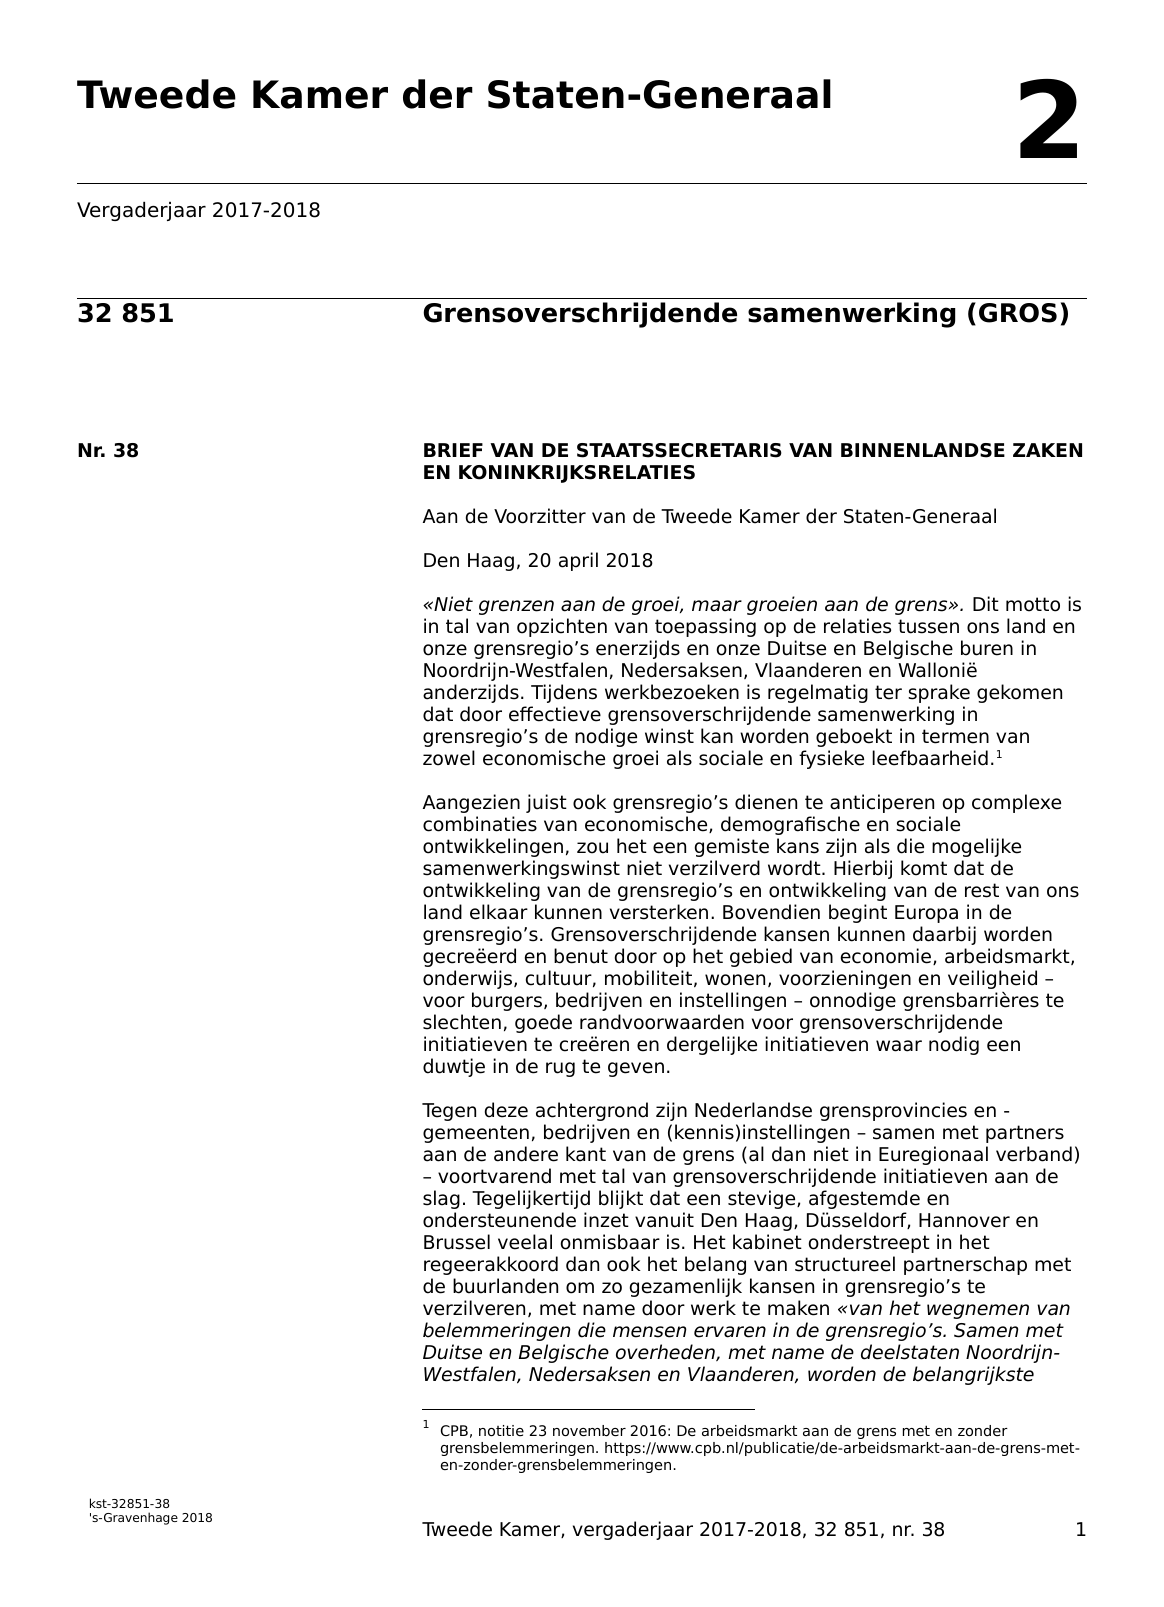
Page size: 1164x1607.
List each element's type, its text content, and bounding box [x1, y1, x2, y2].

table_header 2 [886, 59, 1087, 183]
table_header Tweede Kamer der Staten-Generaal [77, 59, 886, 183]
text Tegen deze achtergrond zijn Nederlandse grensprovincies en -gemeenten, bedrijven en (kennis)instellingen – samen met partners aan de andere kant van de grens (al dan niet in Euregionaal verband) – voortvarend met tal van grensoverschrijdende initiatieven aan de slag. Tegelijkertijd blijkt dat een stevige, afgestemde en ondersteunende inzet vanuit Den Haag, Düsseldorf, Hannover en Brussel veelal onmisbaar is. Het kabinet onderstreept in het regeerakkoord dan ook het belang van structureel partnerschap met de buurlanden om zo gezamenlijk kansen in grensregio’s te verzilveren, met name door werk te maken «van het wegnemen van belemmeringen die mensen ervaren in de grensregio’s. Samen met Duitse en Belgische overheden, met name de deelstaten Noordrijn-Westfalen, Nedersaksen en Vlaanderen, worden de belangrijkste [422, 1100, 1087, 1386]
subtitle 32 851 Grensoverschrijdende samenwerking (GROS) [77, 299, 1087, 329]
text «Niet grenzen aan de groei, maar groeien aan de grens». Dit motto is in tal van opzichten van toepassing op de relaties tussen ons land en onze grensregio’s enerzijds en onze Duitse en Belgische buren in Noordrijn-Westfalen, Nedersaksen, Vlaanderen en Wallonië anderzijds. Tijdens werkbezoeken is regelmatig ter sprake gekomen dat door effectieve grensoverschrijdende samenwerking in grensregio’s de nodige winst kan worden geboekt in termen van zowel economische groei als sociale en fysieke leefbaarheid. [422, 594, 1087, 770]
table_cell Vergaderjaar 2017-2018 [77, 184, 1087, 298]
text Den Haag, 20 april 2018 [422, 550, 1087, 572]
text Aan de Voorzitter van de Tweede Kamer der Staten-Generaal [422, 506, 1087, 528]
text CPB, notitie 23 november 2016: De arbeidsmarkt aan de grens met en zonder grensbelemmeringen. https://www.cpb.nl/publicatie/de-arbeidsmarkt-aan-de-grens-met-en-zonder-grensbelemmeringen. [422, 1418, 1087, 1474]
subtitle Nr. 38 BRIEF VAN DE STAATSSECRETARIS VAN BINNENLANDSE ZAKEN EN KONINKRIJKSRELATIES [77, 440, 1087, 484]
text Aangezien juist ook grensregio’s dienen te anticiperen op complexe combinaties van economische, demografische en sociale ontwikkelingen, zou het een gemiste kans zijn als die mogelijke samenwerkingswinst niet verzilverd wordt. Hierbij komt dat de ontwikkeling van de grensregio’s en ontwikkeling van de rest van ons land elkaar kunnen versterken. Bovendien begint Europa in de grensregio’s. Grensoverschrijdende kansen kunnen daarbij worden gecreëerd en benut door op het gebied van economie, arbeidsmarkt, onderwijs, cultuur, mobiliteit, wonen, voorzieningen en veiligheid – voor burgers, bedrijven en instellingen – onnodige grensbarrières te slechten, goede randvoorwaarden voor grensoverschrijdende initiatieven te creëren en dergelijke initiatieven waar nodig een duwtje in de rug te geven. [422, 792, 1087, 1078]
text kst-32851-38 [88, 1497, 323, 1511]
text 's-Gravenhage 2018 [88, 1511, 323, 1525]
